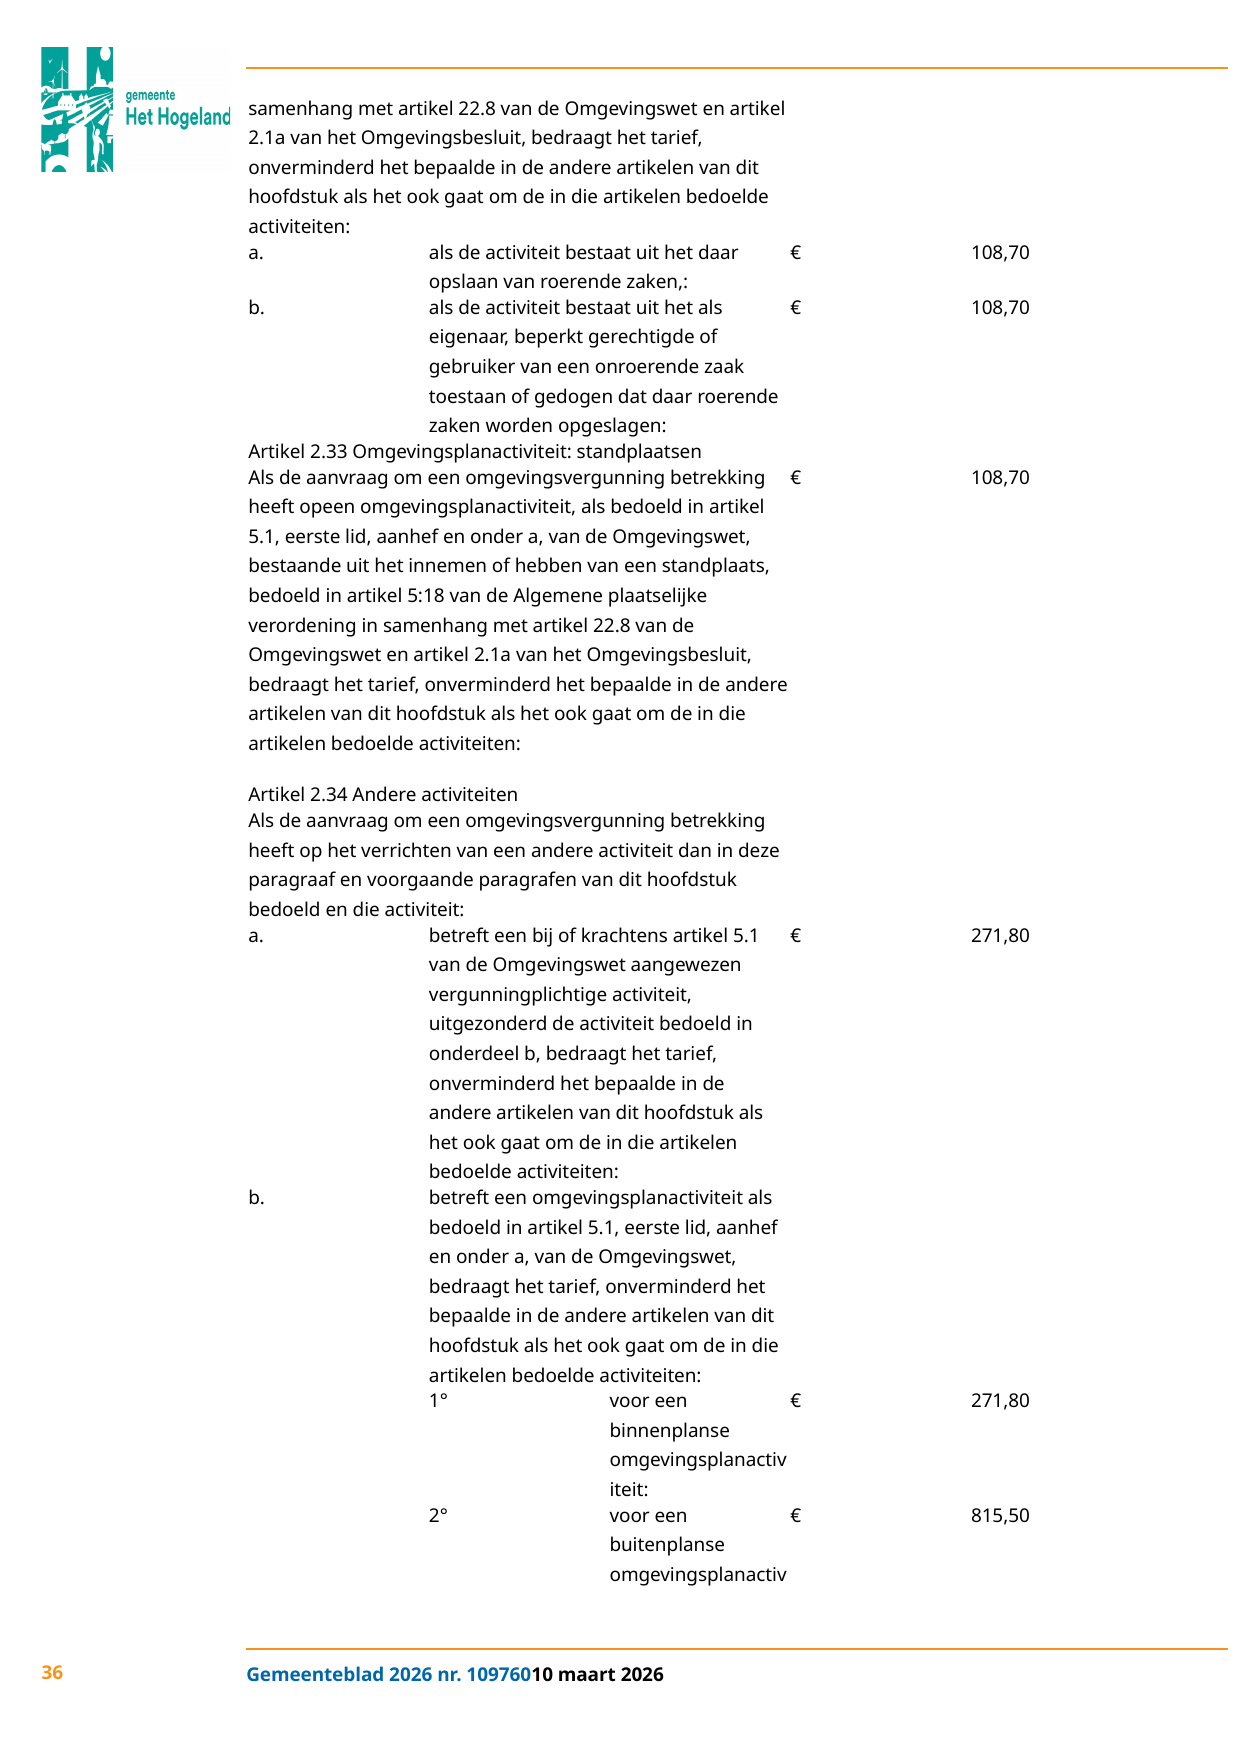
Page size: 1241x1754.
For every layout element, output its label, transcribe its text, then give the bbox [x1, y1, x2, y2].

table_cell Artikel 2.34 Andere activiteiten [248, 782, 790, 807]
table_cell [971, 95, 1152, 239]
table_cell 271,80 [971, 1388, 1152, 1502]
table_cell Als de aanvraag om een omgevingsvergunning betrekking heeft opeen omgevingsplanactiviteit, als bedoeld in artikel 5.1, eerste lid, aanhef en onder a, van de Omgevingswet, bestaande uit het innemen of hebben van een standplaats, bedoeld in artikel 5:18 van de Algemene plaatselijke verordening in samenhang met artikel 22.8 van de Omgevingswet en artikel 2.1a van het Omgevingsbesluit, bedraagt het tarief, onverminderd het bepaalde in de andere artikelen van dit hoofdstuk als het ook gaat om de in die artikelen bedoelde activiteiten: [248, 464, 790, 756]
table_cell [790, 95, 971, 239]
table_cell 271,80 [971, 922, 1152, 1184]
table_cell € [790, 239, 971, 294]
table_cell 2° [429, 1502, 609, 1587]
table_cell 108,70 [971, 294, 1152, 438]
table_cell [790, 808, 971, 922]
table_cell 815,50 [971, 1502, 1152, 1587]
table_cell [971, 438, 1152, 464]
table_cell [790, 438, 971, 464]
table_cell voor een binnenplanse omgevingsplanactiviteit: [609, 1388, 790, 1502]
table_cell € [790, 464, 971, 756]
table_cell a. [248, 239, 429, 294]
table_cell [971, 1184, 1152, 1387]
table_cell € [790, 294, 971, 438]
table_cell [790, 782, 971, 807]
table_cell [248, 1502, 429, 1587]
table_cell [248, 1388, 429, 1502]
table_cell voor een buitenplanse omgevingsplanactiv [609, 1502, 790, 1587]
table_cell betreft een bij of krachtens artikel 5.1 van de Omgevingswet aangewezen vergunningplichtige activiteit, uitgezonderd de activiteit bedoeld in onderdeel b, bedraagt het tarief, onverminderd het bepaalde in de andere artikelen van dit hoofdstuk als het ook gaat om de in die artikelen bedoelde activiteiten: [429, 922, 790, 1184]
table_cell betreft een omgevingsplanactiviteit als bedoeld in artikel 5.1, eerste lid, aanhef en onder a, van de Omgevingswet, bedraagt het tarief, onverminderd het bepaalde in de andere artikelen van dit hoofdstuk als het ook gaat om de in die artikelen bedoelde activiteiten: [429, 1184, 790, 1387]
table_cell als de activiteit bestaat uit het daar opslaan van roerende zaken,: [429, 239, 790, 294]
table_cell 108,70 [971, 464, 1152, 756]
picture [41, 47, 231, 172]
table_cell [790, 1184, 971, 1387]
table_cell [790, 756, 971, 782]
table_cell [971, 756, 1152, 782]
table_cell € [790, 922, 971, 1184]
table_cell € [790, 1502, 971, 1587]
table_cell b. [248, 294, 429, 438]
table_cell [971, 782, 1152, 807]
table_cell Artikel 2.33 Omgevingsplanactiviteit: standplaatsen [248, 438, 790, 464]
table_cell [248, 756, 790, 782]
table_cell b. [248, 1184, 429, 1387]
table_cell samenhang met artikel 22.8 van de Omgevingswet en artikel 2.1a van het Omgevingsbesluit, bedraagt het tarief, onverminderd het bepaalde in de andere artikelen van dit hoofdstuk als het ook gaat om de in die artikelen bedoelde activiteiten: [248, 95, 790, 239]
table_cell € [790, 1388, 971, 1502]
table_cell 108,70 [971, 239, 1152, 294]
table_cell a. [248, 922, 429, 1184]
table_cell 1° [429, 1388, 609, 1502]
table_cell Als de aanvraag om een omgevingsvergunning betrekking heeft op het verrichten van een andere activiteit dan in deze paragraaf en voorgaande paragrafen van dit hoofdstuk bedoeld en die activiteit: [248, 808, 790, 922]
table_cell [971, 808, 1152, 922]
table_cell als de activiteit bestaat uit het als eigenaar, beperkt gerechtigde of gebruiker van een onroerende zaak toestaan of gedogen dat daar roerende zaken worden opgeslagen: [429, 294, 790, 438]
